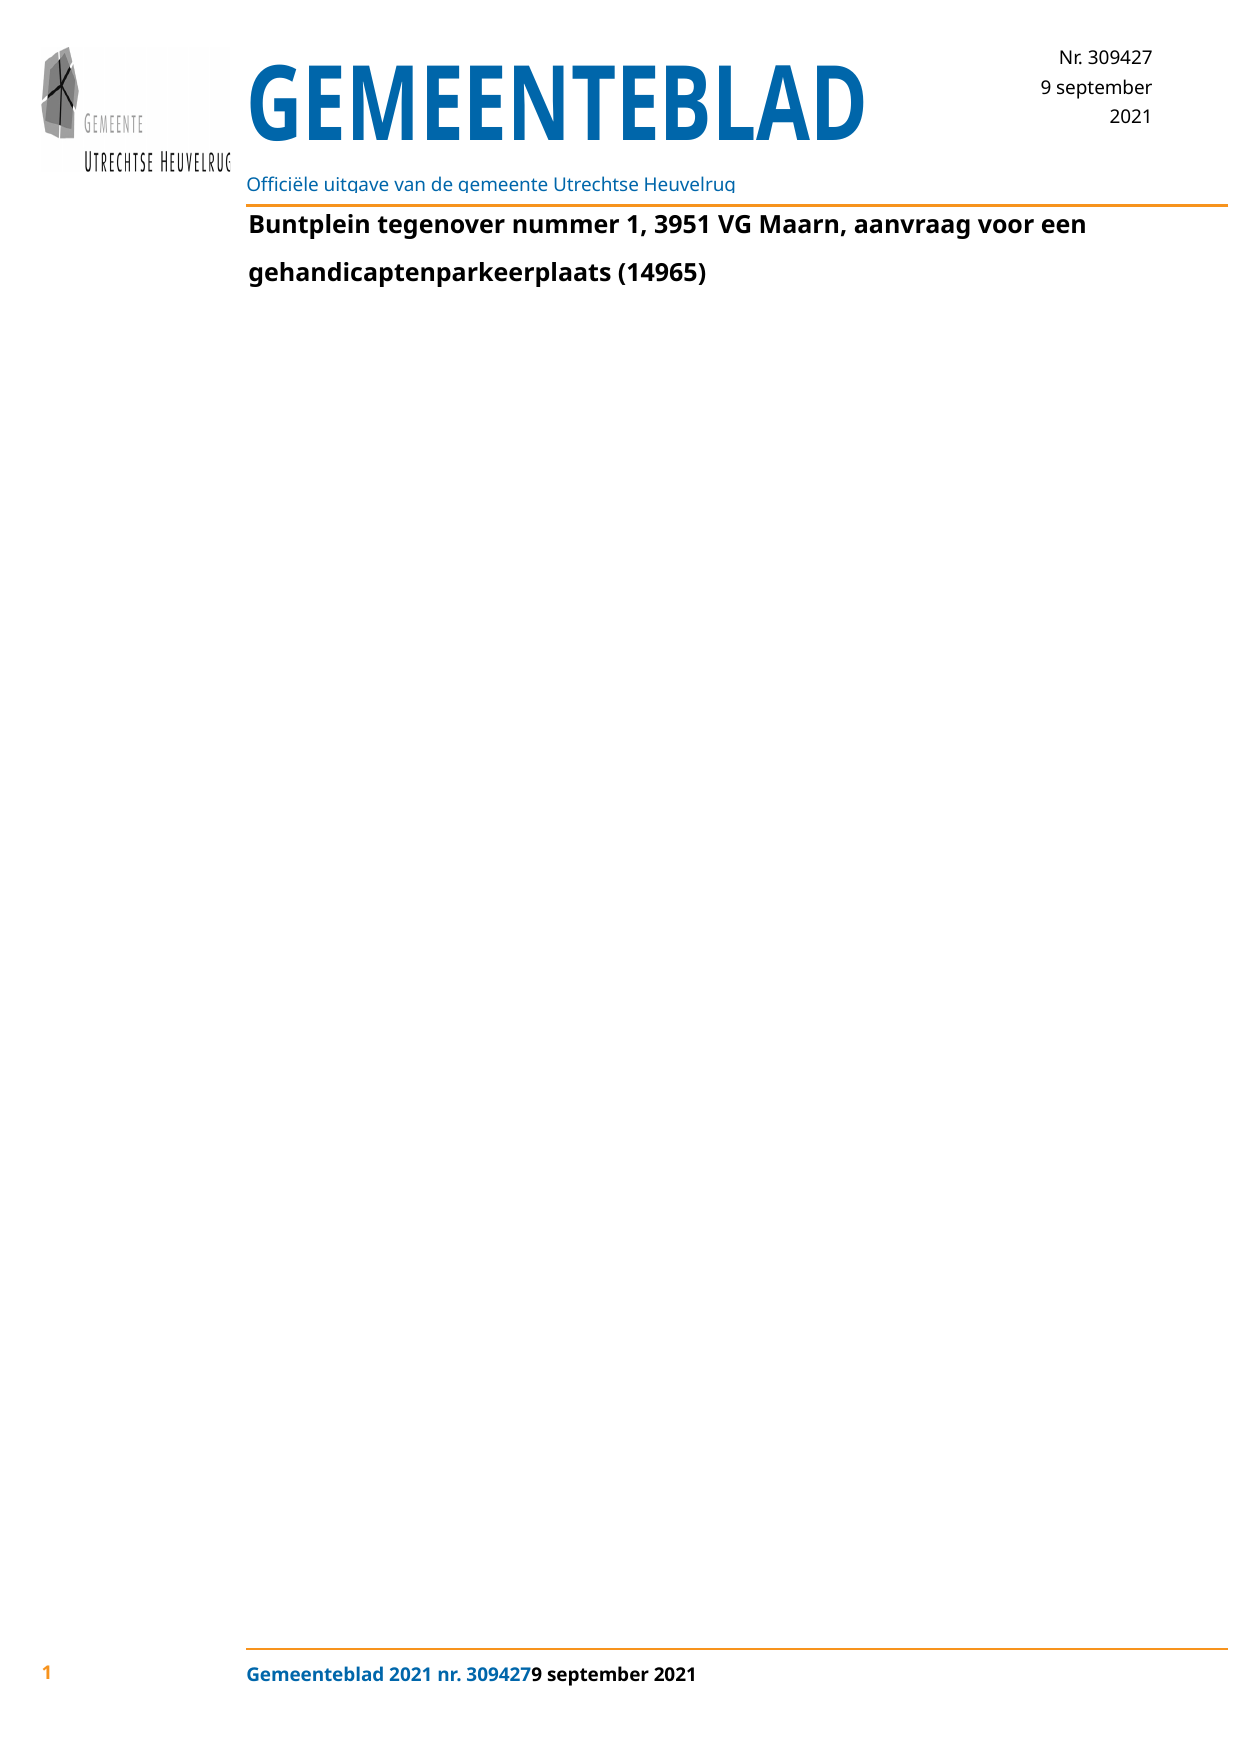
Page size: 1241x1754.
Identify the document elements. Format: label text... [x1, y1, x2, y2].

text Buntplein tegenover nummer 1, 3951 VG Maarn, aanvraag voor een gehandicaptenparkeerplaats (14965) [248, 207, 1152, 288]
picture [41, 47, 231, 172]
